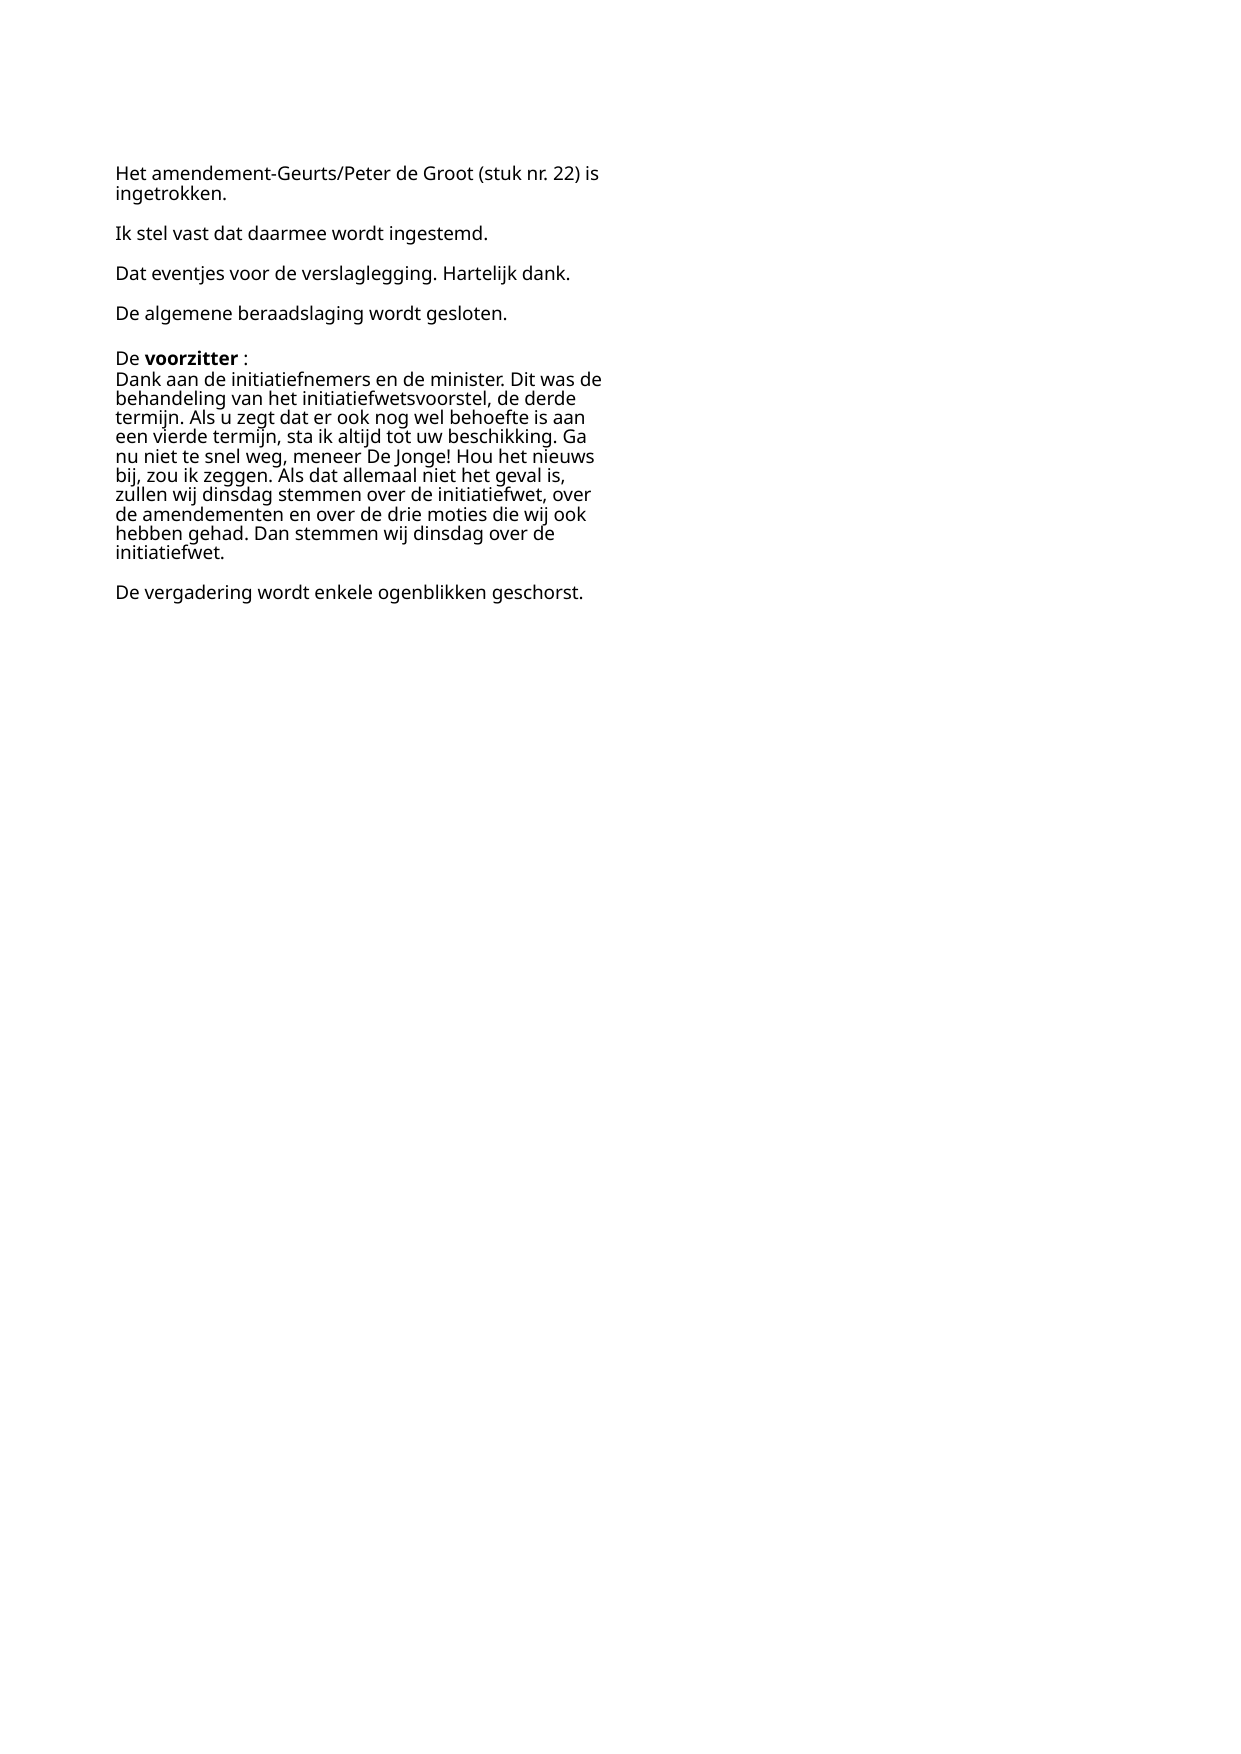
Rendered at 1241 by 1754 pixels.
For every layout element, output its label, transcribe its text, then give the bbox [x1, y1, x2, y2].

text De vergadering wordt enkele ogenblikken geschorst. [115, 584, 605, 603]
text Ik stel vast dat daarmee wordt ingestemd. [115, 224, 605, 244]
text De algemene beraadslaging wordt gesloten. [115, 305, 605, 324]
text Het amendement-Geurts/Peter de Groot (stuk nr. 22) is ingetrokken. [115, 165, 605, 204]
text De voorzitter : [115, 345, 605, 371]
text Dat eventjes voor de verslaglegging. Hartelijk dank. [115, 265, 605, 284]
text Dank aan de initiatiefnemers en de minister. Dit was de behandeling van het initiatiefwetsvoorstel, de derde termijn. Als u zegt dat er ook nog wel behoefte is aan een vierde termijn, sta ik altijd tot uw beschikking. Ga nu niet te snel weg, meneer De Jonge! Hou het nieuws bij, zou ik zeggen. Als dat allemaal niet het geval is, zullen wij dinsdag stemmen over de initiatiefwet, over de amendementen en over de drie moties die wij ook hebben gehad. Dan stemmen wij dinsdag over de initiatiefwet. [115, 371, 605, 563]
